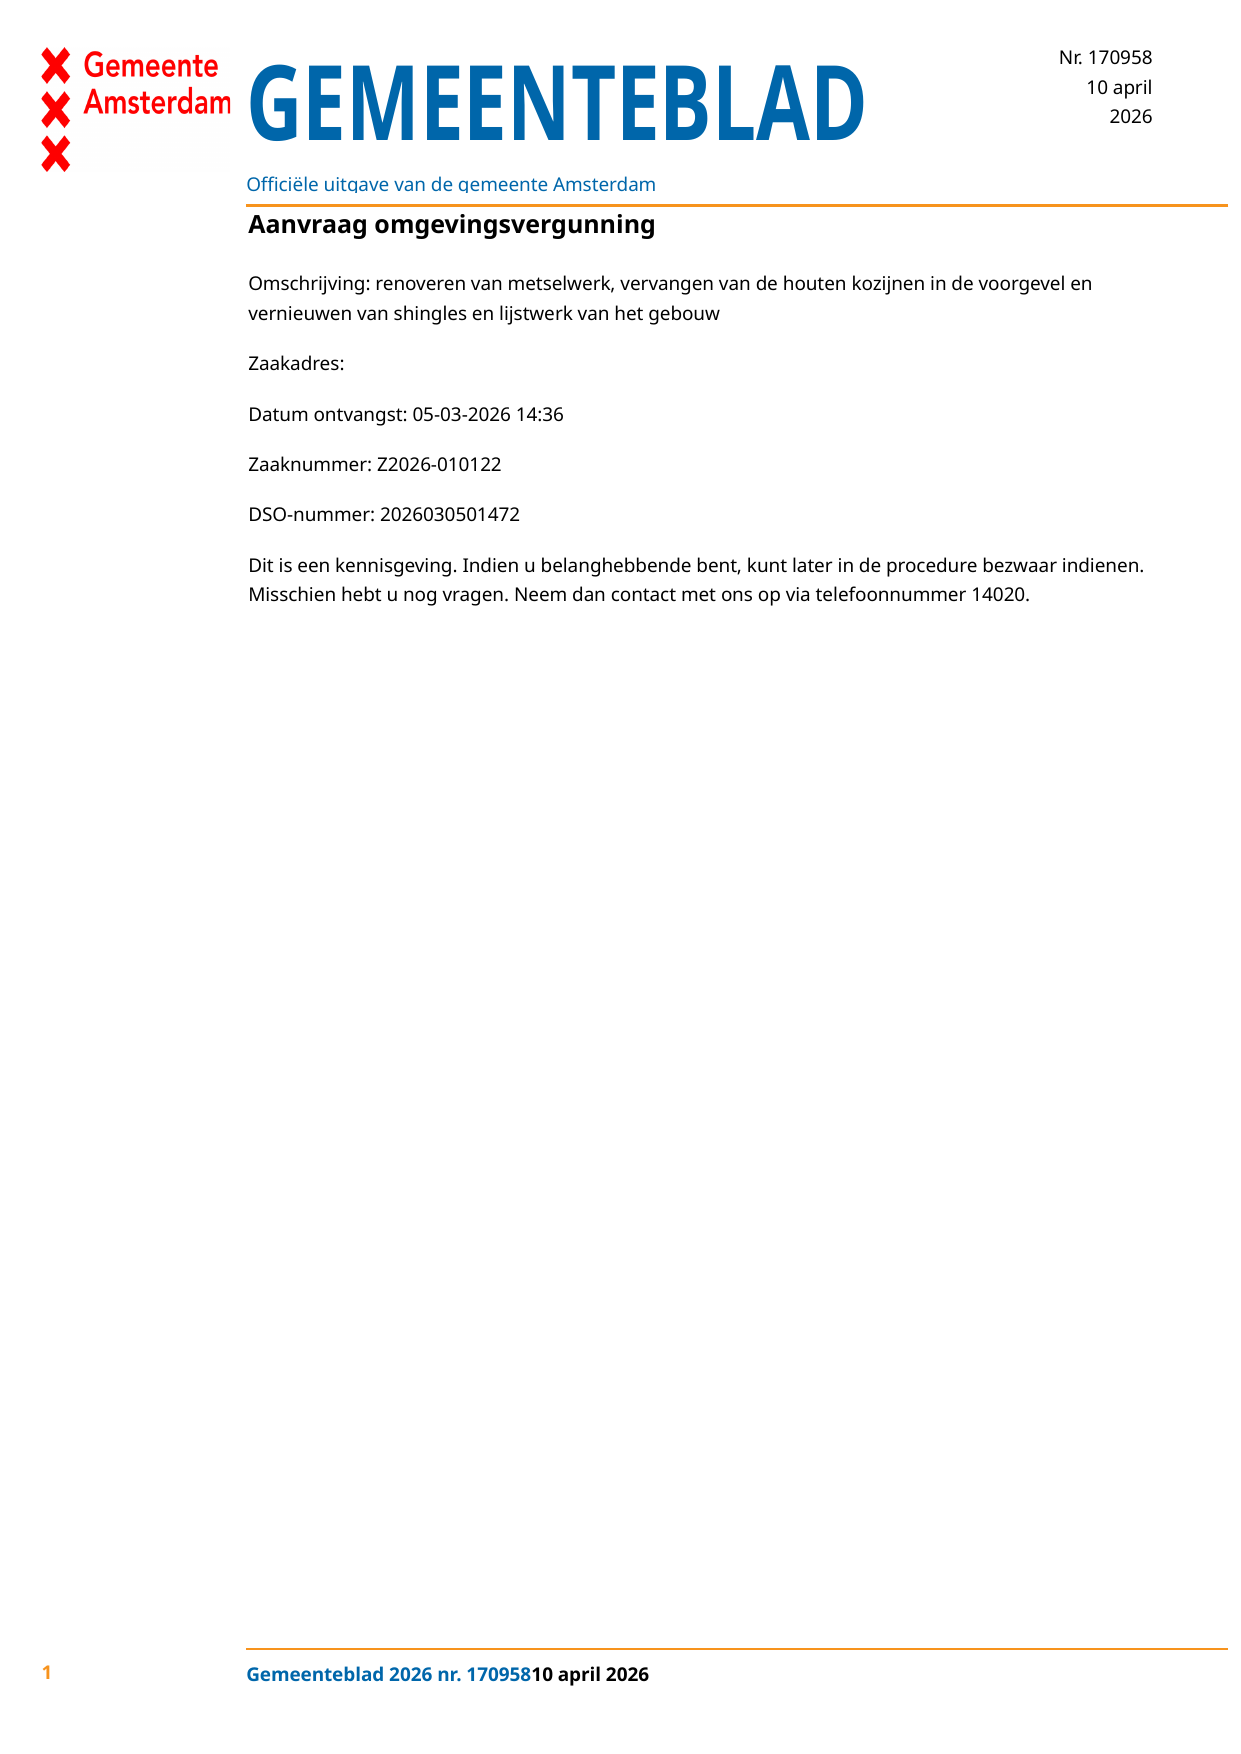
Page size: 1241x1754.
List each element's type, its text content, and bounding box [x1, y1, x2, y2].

text Zaakadres: [248, 350, 1152, 376]
text Zaaknummer: Z2026-010122 [248, 451, 1152, 477]
text Datum ontvangst: 05-03-2026 14:36 [248, 401, 1152, 426]
text Dit is een kennisgeving. Indien u belanghebbende bent, kunt later in de procedure bezwaar indienen. Misschien hebt u nog vragen. Neem dan contact met ons op via telefoonnummer 14020. [248, 552, 1152, 607]
text Aanvraag omgevingsvergunning [248, 207, 1152, 241]
text DSO-nummer: 2026030501472 [248, 502, 1152, 527]
picture [41, 47, 231, 172]
text Omschrijving: renoveren van metselwerk, vervangen van de houten kozijnen in de voorgevel en vernieuwen van shingles en lijstwerk van het gebouw [248, 270, 1152, 326]
